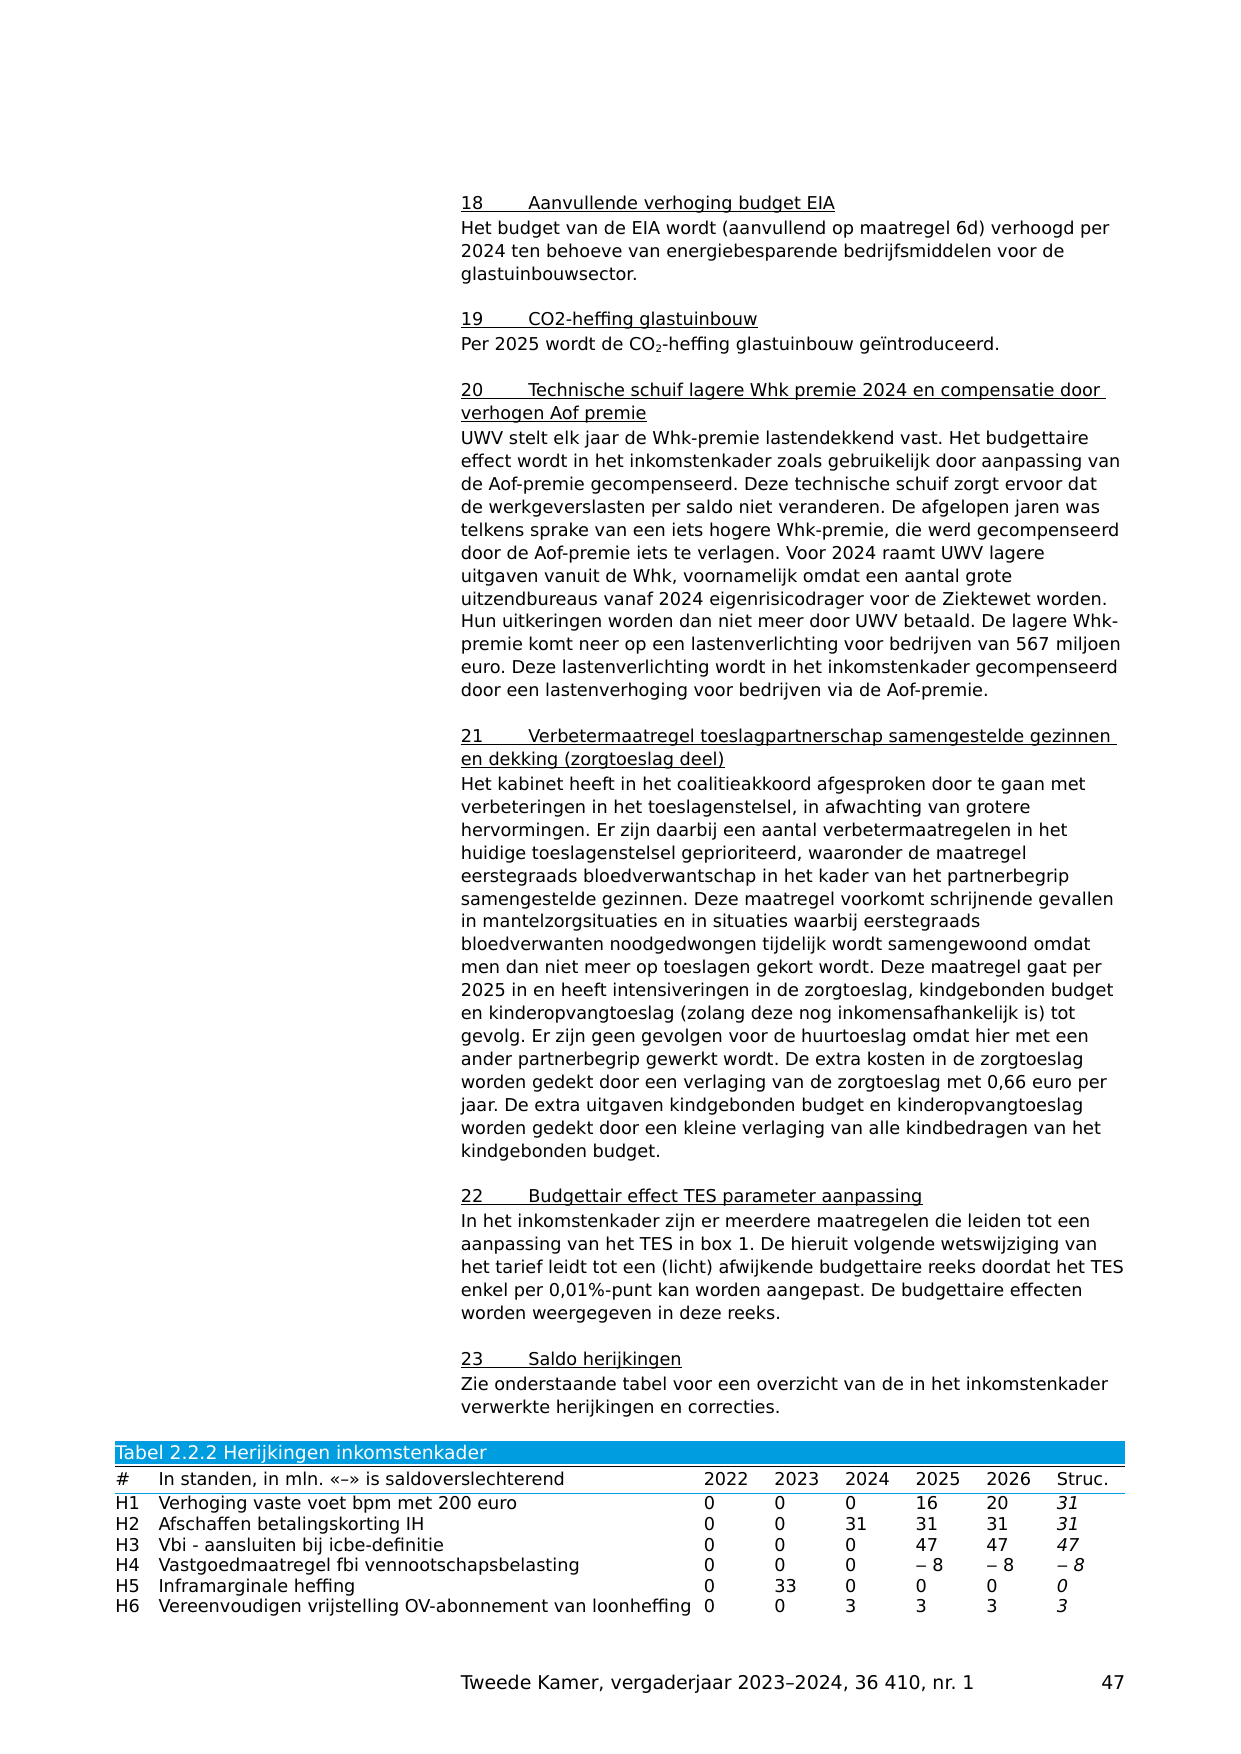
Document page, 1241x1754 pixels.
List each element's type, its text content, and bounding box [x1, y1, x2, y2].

table_cell 0 [701, 1555, 771, 1576]
table_cell Verhoging vaste voet bpm met 200 euro [155, 1494, 701, 1514]
text 22 Budgettair effect TES parameter aanpassing [461, 1184, 1125, 1207]
table_cell ‒ 8 [1054, 1555, 1125, 1576]
table_cell 0 [842, 1576, 912, 1596]
table_cell 31 [842, 1514, 912, 1534]
table_cell 0 [701, 1514, 771, 1534]
table_cell Vastgoedmaatregel fbi vennootschapsbelasting [155, 1555, 701, 1576]
table_cell ‒ 8 [913, 1555, 983, 1576]
text Het budget van de EIA wordt (aanvullend op maatregel 6d) verhoogd per 2024 ten behoeve van energiebesparende bedrijfsmiddelen voor de glastuinbouwsector. [461, 216, 1125, 284]
table_cell 2026 [983, 1467, 1054, 1493]
table_cell H1 [115, 1494, 155, 1514]
text In het inkomstenkader zijn er meerdere maatregelen die leiden tot een aanpassing van het TES in box 1. De hieruit volgende wetswijziging van het tarief leidt tot een (licht) afwijkende budgettaire reeks doordat het TES enkel per 0,01%-punt kan worden aangepast. De budgettaire effecten worden weergegeven in deze reeks. [461, 1209, 1125, 1324]
table_cell Vereenvoudigen vrijstelling OV-abonnement van loonheffing [155, 1596, 701, 1617]
table_cell 0 [701, 1494, 771, 1514]
table_cell H6 [115, 1596, 155, 1617]
text 20 Technische schuif lagere Whk premie 2024 en compensatie door verhogen Aof premie [461, 378, 1125, 424]
table_cell 2022 [701, 1467, 771, 1493]
table_cell 0 [1054, 1576, 1125, 1596]
table_cell 3 [1054, 1596, 1125, 1617]
table_cell H3 [115, 1535, 155, 1555]
text Het kabinet heeft in het coalitieakkoord afgesproken door te gaan met verbeteringen in het toeslagenstelsel, in afwachting van grotere hervormingen. Er zijn daarbij een aantal verbetermaatregelen in het huidige toeslagenstelsel geprioriteerd, waaronder de maatregel eerstegraads bloedverwantschap in het kader van het partnerbegrip samengestelde gezinnen. Deze maatregel voorkomt schrijnende gevallen in mantelzorgsituaties en in situaties waarbij eerstegraads bloedverwanten noodgedwongen tijdelijk wordt samengewoond omdat men dan niet meer op toeslagen gekort wordt. Deze maatregel gaat per 2025 in en heeft intensiveringen in de zorgtoeslag, kindgebonden budget en kinderopvangtoeslag (zolang deze nog inkomensafhankelijk is) tot gevolg. Er zijn geen gevolgen voor de huurtoeslag omdat hier met een ander partnerbegrip gewerkt wordt. De extra kosten in de zorgtoeslag worden gedekt door een verlaging van de zorgtoeslag met 0,66 euro per jaar. De extra uitgaven kindgebonden budget en kinderopvangtoeslag worden gedekt door een kleine verlaging van alle kindbedragen van het kindgebonden budget. [461, 772, 1125, 1162]
table_cell 2024 [842, 1467, 912, 1493]
text 19 CO2-heffing glastuinbouw [461, 307, 1125, 330]
text 18 Aanvullende verhoging budget EIA [461, 191, 1125, 214]
table_cell 3 [913, 1596, 983, 1617]
table_cell H4 [115, 1555, 155, 1576]
table_cell H5 [115, 1576, 155, 1596]
text Zie onderstaande tabel voor een overzicht van de in het inkomstenkader verwerkte herijkingen en correcties. [461, 1372, 1125, 1418]
table_cell 0 [771, 1555, 842, 1576]
table_cell 0 [983, 1576, 1054, 1596]
table_cell Inframarginale heffing [155, 1576, 701, 1596]
table_cell 20 [983, 1494, 1054, 1514]
table_cell 0 [771, 1514, 842, 1534]
table_cell 47 [983, 1535, 1054, 1555]
table_cell ‒ 8 [983, 1555, 1054, 1576]
table_cell 0 [701, 1535, 771, 1555]
table_cell 47 [1054, 1535, 1125, 1555]
table_cell 31 [1054, 1494, 1125, 1514]
text Per 2025 wordt de CO2-heffing glastuinbouw geïntroduceerd. [461, 332, 1125, 355]
table_cell 0 [771, 1596, 842, 1617]
table_cell 31 [1054, 1514, 1125, 1534]
table_cell 2025 [913, 1467, 983, 1493]
table_cell 3 [842, 1596, 912, 1617]
text 21 Verbetermaatregel toeslagpartnerschap samengestelde gezinnen en dekking (zorgtoeslag deel) [461, 724, 1125, 770]
table_cell 0 [842, 1494, 912, 1514]
table_cell 0 [913, 1576, 983, 1596]
table_cell 0 [701, 1596, 771, 1617]
table_cell 33 [771, 1576, 842, 1596]
table_cell 31 [983, 1514, 1054, 1534]
table_cell In standen, in mln. «–» is saldoverslechterend [155, 1467, 701, 1493]
table_cell Afschaffen betalingskorting IH [155, 1514, 701, 1534]
table_cell 0 [842, 1535, 912, 1555]
table_cell H2 [115, 1514, 155, 1534]
table_cell Struc. [1054, 1467, 1125, 1493]
table_cell 47 [913, 1535, 983, 1555]
table_cell # [115, 1467, 155, 1493]
table_cell 16 [913, 1494, 983, 1514]
table_cell 0 [701, 1576, 771, 1596]
table_cell 0 [771, 1494, 842, 1514]
text 23 Saldo herijkingen [461, 1347, 1125, 1370]
table_cell 31 [913, 1514, 983, 1534]
text UWV stelt elk jaar de Whk-premie lastendekkend vast. Het budgettaire effect wordt in het inkomstenkader zoals gebruikelijk door aanpassing van de Aof-premie gecompenseerd. Deze technische schuif zorgt ervoor dat de werkgeverslasten per saldo niet veranderen. De afgelopen jaren was telkens sprake van een iets hogere Whk-premie, die werd gecompenseerd door de Aof-premie iets te verlagen. Voor 2024 raamt UWV lagere uitgaven vanuit de Whk, voornamelijk omdat een aantal grote uitzendbureaus vanaf 2024 eigenrisicodrager voor de Ziektewet worden. Hun uitkeringen worden dan niet meer door UWV betaald. De lagere Whk-premie komt neer op een lastenverlichting voor bedrijven van 567 miljoen euro. Deze lastenverlichting wordt in het inkomstenkader gecompenseerd door een lastenverhoging voor bedrijven via de Aof-premie. [461, 426, 1125, 701]
table_cell 3 [983, 1596, 1054, 1617]
table_cell 2023 [771, 1467, 842, 1493]
table_cell Vbi - aansluiten bij icbe-definitie [155, 1535, 701, 1555]
table_cell 0 [771, 1535, 842, 1555]
table_cell 0 [842, 1555, 912, 1576]
